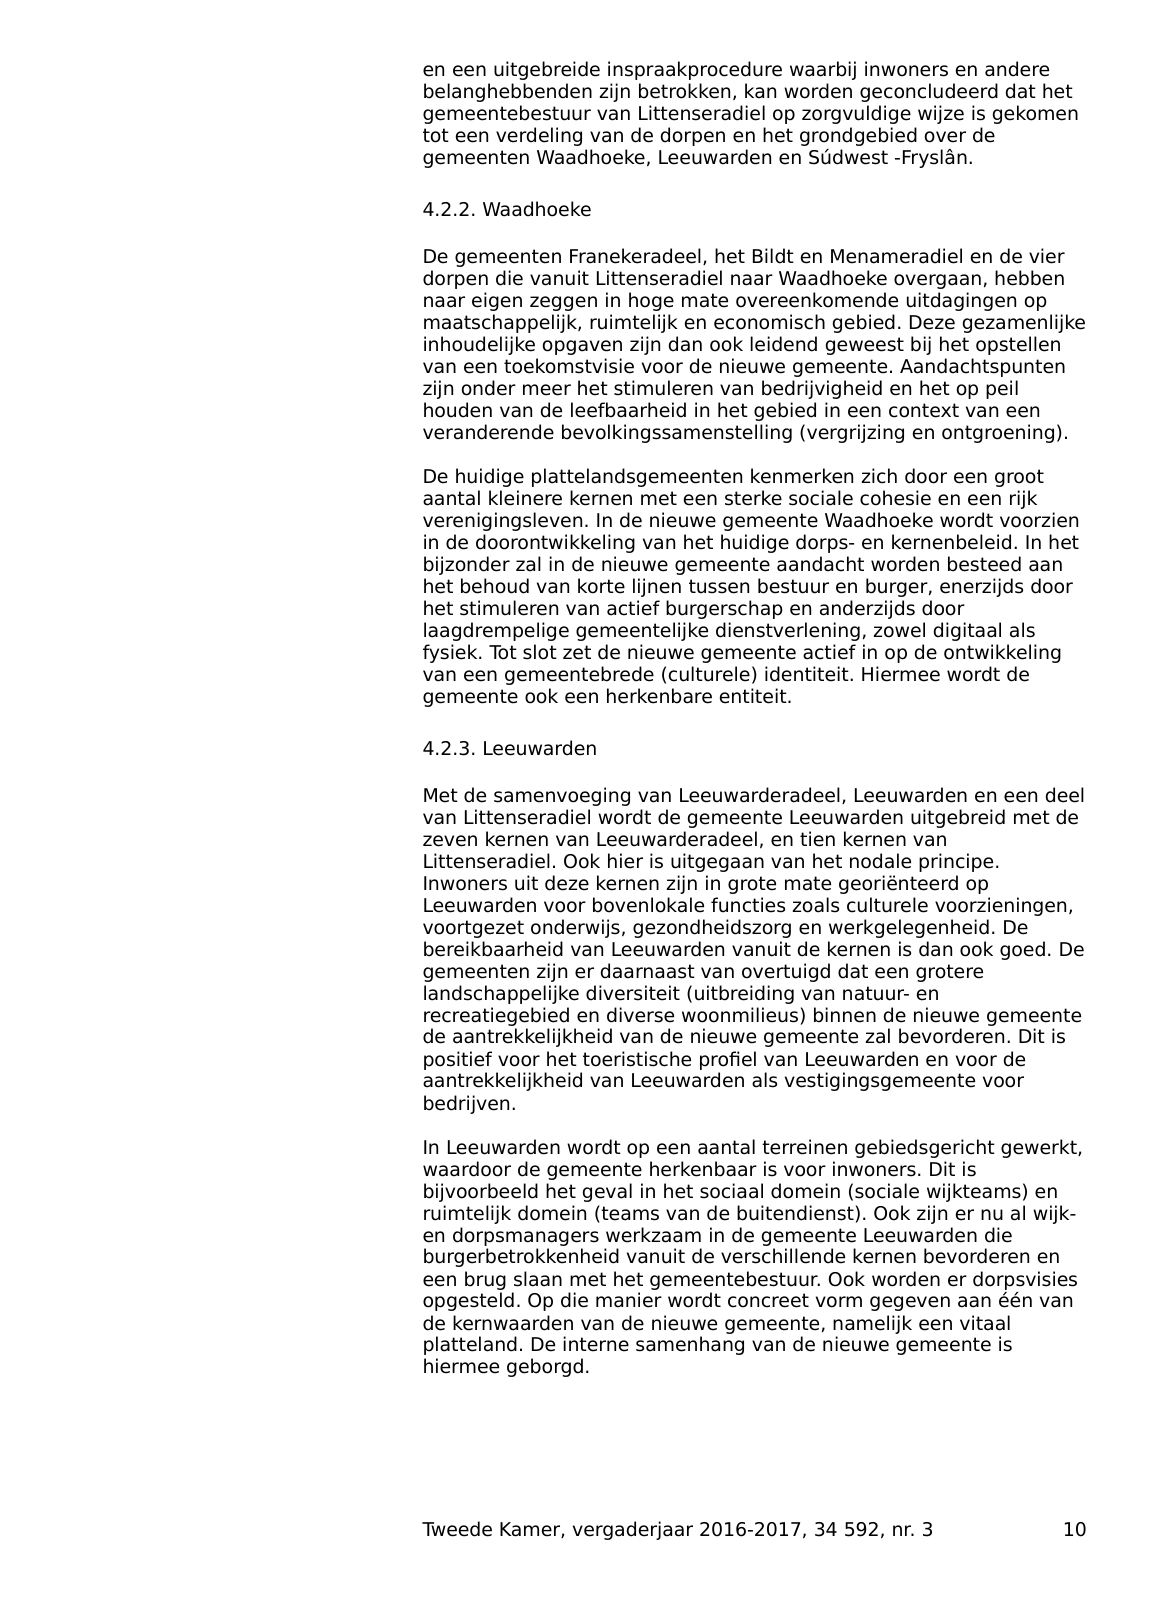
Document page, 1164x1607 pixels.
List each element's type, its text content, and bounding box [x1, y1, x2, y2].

text De gemeenten Franekeradeel, het Bildt en Menameradiel en de vier dorpen die vanuit Littenseradiel naar Waadhoeke overgaan, hebben naar eigen zeggen in hoge mate overeenkomende uitdagingen op maatschappelijk, ruimtelijk en economisch gebied. Deze gezamenlijke inhoudelijke opgaven zijn dan ook leidend geweest bij het opstellen van een toekomstvisie voor de nieuwe gemeente. Aandachtspunten zijn onder meer het stimuleren van bedrijvigheid en het op peil houden van de leefbaarheid in het gebied in een context van een veranderende bevolkingssamenstelling (vergrijzing en ontgroening). [422, 246, 1087, 444]
subtitle 4.2.2. Waadhoeke [422, 199, 1087, 221]
subtitle 4.2.3. Leeuwarden [422, 738, 1087, 760]
text In Leeuwarden wordt op een aantal terreinen gebiedsgericht gewerkt, waardoor de gemeente herkenbaar is voor inwoners. Dit is bijvoorbeeld het geval in het sociaal domein (sociale wijkteams) en ruimtelijk domein (teams van de buitendienst). Ook zijn er nu al wijk- en dorpsmanagers werkzaam in de gemeente Leeuwarden die burgerbetrokkenheid vanuit de verschillende kernen bevorderen en een brug slaan met het gemeentebestuur. Ook worden er dorpsvisies opgesteld. Op die manier wordt concreet vorm gegeven aan één van de kernwaarden van de nieuwe gemeente, namelijk een vitaal platteland. De interne samenhang van de nieuwe gemeente is hiermee geborgd. [422, 1137, 1087, 1378]
text en een uitgebreide inspraakprocedure waarbij inwoners en andere belanghebbenden zijn betrokken, kan worden geconcludeerd dat het gemeentebestuur van Littenseradiel op zorgvuldige wijze is gekomen tot een verdeling van de dorpen en het grondgebied over de gemeenten Waadhoeke, Leeuwarden en Súdwest -Fryslân. [422, 59, 1087, 169]
text De huidige plattelandsgemeenten kenmerken zich door een groot aantal kleinere kernen met een sterke sociale cohesie en een rijk verenigingsleven. In de nieuwe gemeente Waadhoeke wordt voorzien in de doorontwikkeling van het huidige dorps- en kernenbeleid. In het bijzonder zal in de nieuwe gemeente aandacht worden besteed aan het behoud van korte lijnen tussen bestuur en burger, enerzijds door het stimuleren van actief burgerschap en anderzijds door laagdrempelige gemeentelijke dienstverlening, zowel digitaal als fysiek. Tot slot zet de nieuwe gemeente actief in op de ontwikkeling van een gemeentebrede (culturele) identiteit. Hiermee wordt de gemeente ook een herkenbare entiteit. [422, 466, 1087, 708]
text Met de samenvoeging van Leeuwarderadeel, Leeuwarden en een deel van Littenseradiel wordt de gemeente Leeuwarden uitgebreid met de zeven kernen van Leeuwarderadeel, en tien kernen van Littenseradiel. Ook hier is uitgegaan van het nodale principe. Inwoners uit deze kernen zijn in grote mate georiënteerd op Leeuwarden voor bovenlokale functies zoals culturele voorzieningen, voortgezet onderwijs, gezondheidszorg en werkgelegenheid. De bereikbaarheid van Leeuwarden vanuit de kernen is dan ook goed. De gemeenten zijn er daarnaast van overtuigd dat een grotere landschappelijke diversiteit (uitbreiding van natuur- en recreatiegebied en diverse woonmilieus) binnen de nieuwe gemeente de aantrekkelijkheid van de nieuwe gemeente zal bevorderen. Dit is positief voor het toeristische profiel van Leeuwarden en voor de aantrekkelijkheid van Leeuwarden als vestigingsgemeente voor bedrijven. [422, 785, 1087, 1114]
